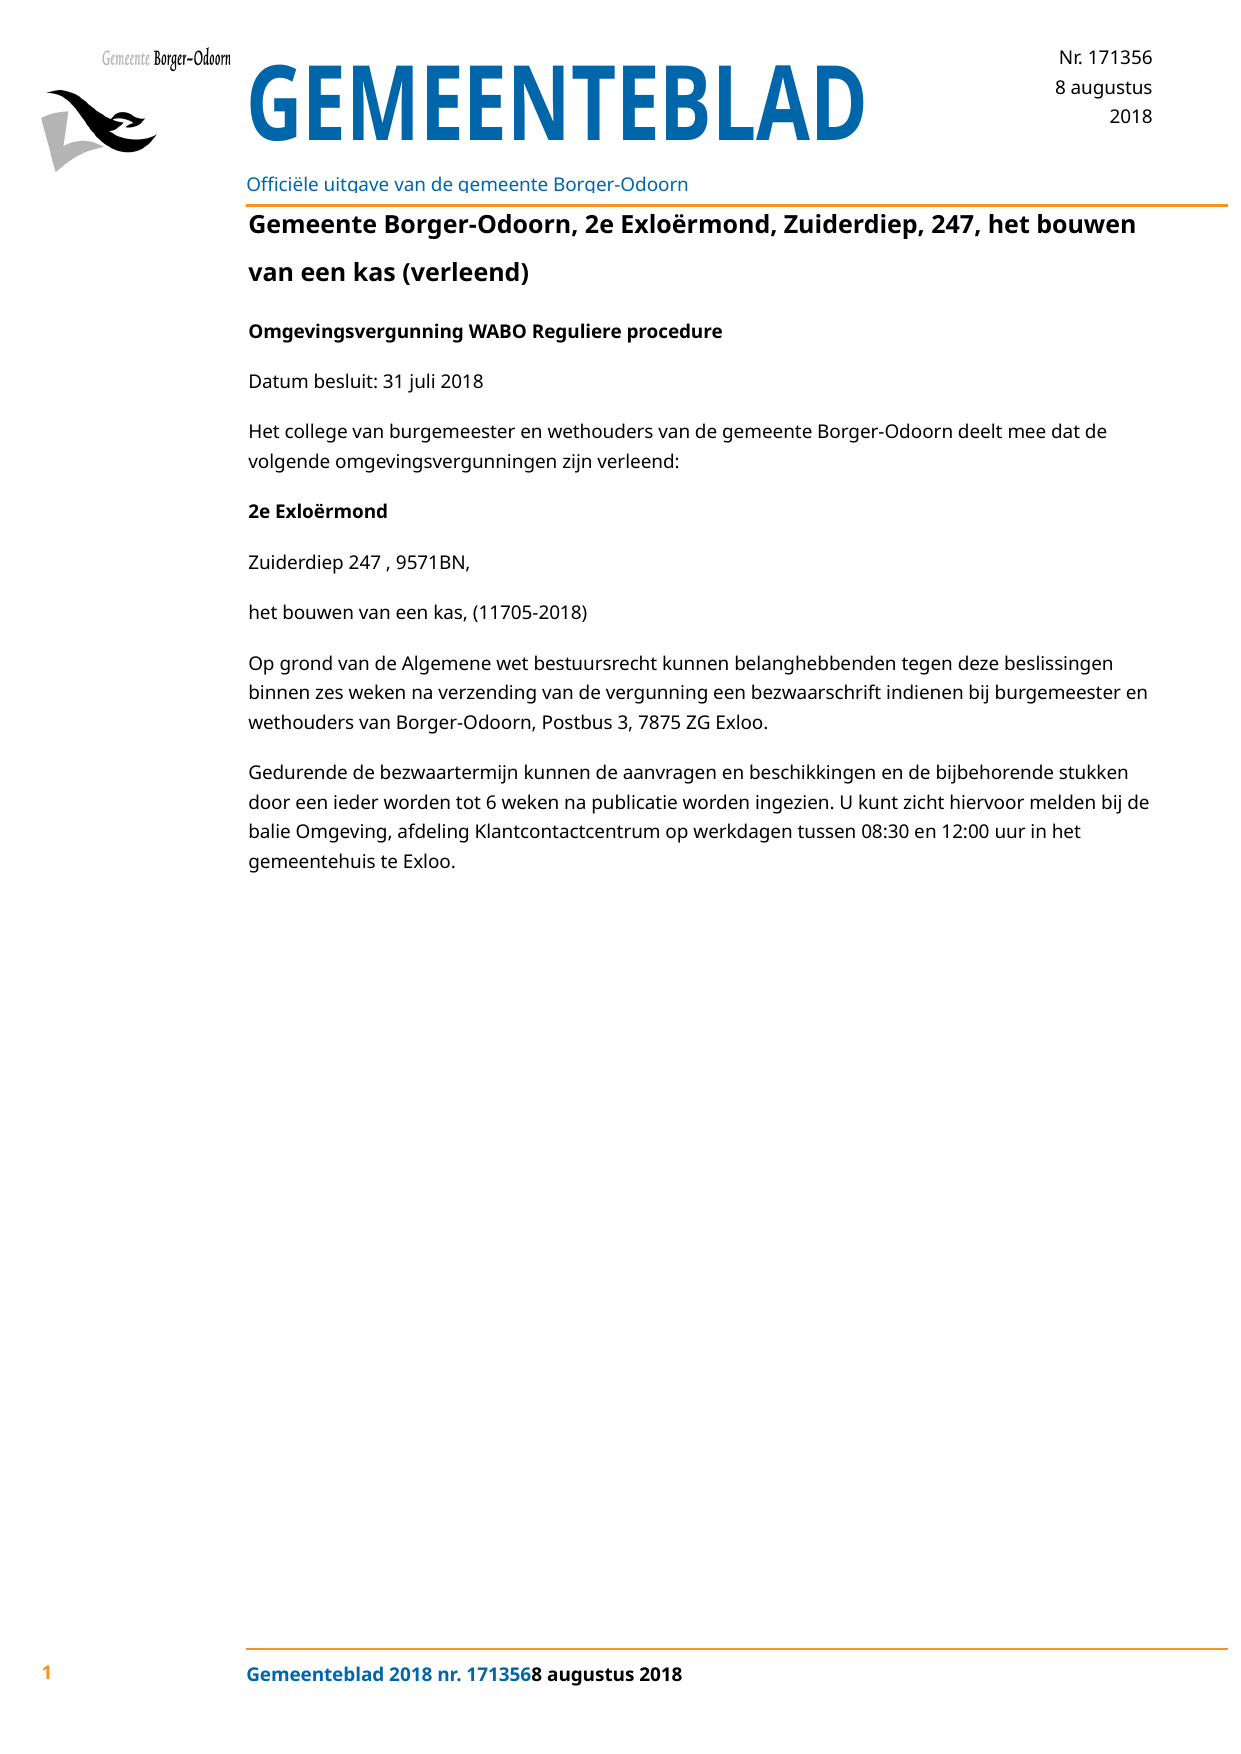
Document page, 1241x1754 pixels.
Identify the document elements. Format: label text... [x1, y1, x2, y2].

text Het college van burgemeester en wethouders van de gemeente Borger-Odoorn deelt mee dat de volgende omgevingsvergunningen zijn verleend: [248, 419, 1152, 474]
text Gemeente Borger-Odoorn, 2e Exloërmond, Zuiderdiep, 247, het bouwen van een kas (verleend) [248, 207, 1152, 288]
text Omgevingsvergunning WABO Reguliere procedure [248, 318, 1152, 344]
text Zuiderdiep 247 , 9571BN, [248, 549, 1152, 575]
text Op grond van de Algemene wet bestuursrecht kunnen belanghebbenden tegen deze beslissingen binnen zes weken na verzending van de vergunning een bezwaarschrift indienen bij burgemeester en wethouders van Borger-Odoorn, Postbus 3, 7875 ZG Exloo. [248, 650, 1152, 735]
picture [41, 47, 231, 172]
text het bouwen van een kas, (11705-2018) [248, 599, 1152, 625]
text 2e Exloërmond [248, 499, 1152, 524]
text Datum besluit: 31 juli 2018 [248, 368, 1152, 394]
text Gedurende de bezwaartermijn kunnen de aanvragen en beschikkingen en de bijbehorende stukken door een ieder worden tot 6 weken na publicatie worden ingezien. U kunt zicht hiervoor melden bij de balie Omgeving, afdeling Klantcontactcentrum op werkdagen tussen 08:30 en 12:00 uur in het gemeentehuis te Exloo. [248, 759, 1152, 874]
